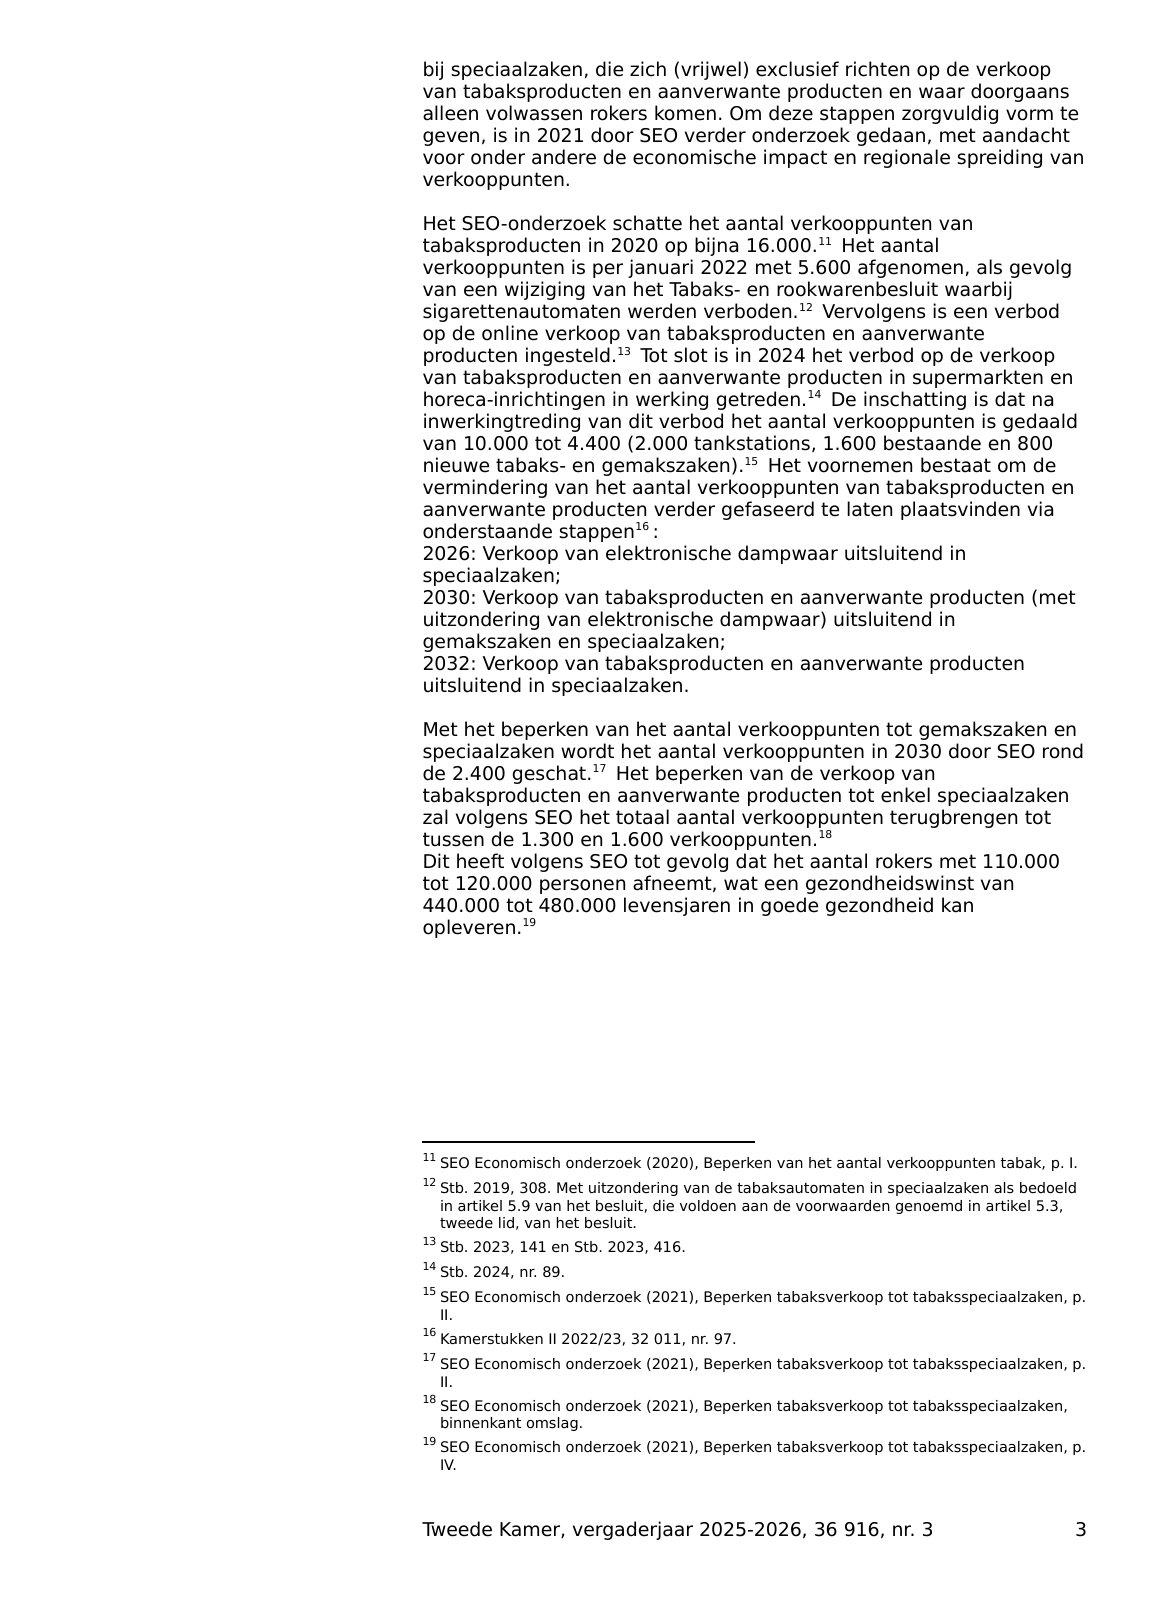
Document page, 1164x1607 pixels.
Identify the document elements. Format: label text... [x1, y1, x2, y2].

text Dit heeft volgens SEO tot gevolg dat het aantal rokers met 110.000 tot 120.000 personen afneemt, wat een gezondheidswinst van 440.000 tot 480.000 levensjaren in goede gezondheid kan opleveren. [422, 851, 1087, 939]
text 2030: Verkoop van tabaksproducten en aanverwante producten (met uitzondering van elektronische dampwaar) uitsluitend in gemakszaken en speciaalzaken; [422, 587, 1087, 653]
text bij speciaalzaken, die zich (vrijwel) exclusief richten op de verkoop van tabaksproducten en aanverwante producten en waar doorgaans alleen volwassen rokers komen. Om deze stappen zorgvuldig vorm te geven, is in 2021 door SEO verder onderzoek gedaan, met aandacht voor onder andere de economische impact en regionale spreiding van verkooppunten. [422, 59, 1087, 191]
text Kamerstukken II 2022/23, 32 011, nr. 97. [422, 1327, 1087, 1349]
text Stb. 2024, nr. 89. [422, 1260, 1087, 1282]
text Met het beperken van het aantal verkooppunten tot gemakszaken en speciaalzaken wordt het aantal verkooppunten in 2030 door SEO rond de 2.400 geschat. Het beperken van de verkoop van tabaksproducten en aanverwante producten tot enkel speciaalzaken zal volgens SEO het totaal aantal verkooppunten terugbrengen tot tussen de 1.300 en 1.600 verkooppunten. [422, 719, 1087, 851]
text Stb. 2023, 141 en Stb. 2023, 416. [422, 1235, 1087, 1257]
text 2032: Verkoop van tabaksproducten en aanverwante producten uitsluitend in speciaalzaken. [422, 653, 1087, 697]
text SEO Economisch onderzoek (2021), Beperken tabaksverkoop tot tabaksspeciaalzaken, p. II. [422, 1285, 1087, 1324]
text SEO Economisch onderzoek (2020), Beperken van het aantal verkooppunten tabak, p. I. [422, 1151, 1087, 1173]
text SEO Economisch onderzoek (2021), Beperken tabaksverkoop tot tabaksspeciaalzaken, binnenkant omslag. [422, 1393, 1087, 1432]
text Stb. 2019, 308. Met uitzondering van de tabaksautomaten in speciaalzaken als bedoeld in artikel 5.9 van het besluit, die voldoen aan de voorwaarden genoemd in artikel 5.3, tweede lid, van het besluit. [422, 1176, 1087, 1232]
text 2026: Verkoop van elektronische dampwaar uitsluitend in speciaalzaken; [422, 543, 1087, 587]
text SEO Economisch onderzoek (2021), Beperken tabaksverkoop tot tabaksspeciaalzaken, p. II. [422, 1352, 1087, 1391]
text Het SEO-onderzoek schatte het aantal verkooppunten van tabaksproducten in 2020 op bijna 16.000. Het aantal verkooppunten is per januari 2022 met 5.600 afgenomen, als gevolg van een wijziging van het Tabaks- en rookwarenbesluit waarbij sigarettenautomaten werden verboden. Vervolgens is een verbod op de online verkoop van tabaksproducten en aanverwante producten ingesteld. Tot slot is in 2024 het verbod op de verkoop van tabaksproducten en aanverwante producten in supermarkten en horeca-inrichtingen in werking getreden. De inschatting is dat na inwerkingtreding van dit verbod het aantal verkooppunten is gedaald van 10.000 tot 4.400 (2.000 tankstations, 1.600 bestaande en 800 nieuwe tabaks- en gemakszaken). Het voornemen bestaat om de vermindering van het aantal verkooppunten van tabaksproducten en aanverwante producten verder gefaseerd te laten plaatsvinden via onderstaande stappen: [422, 213, 1087, 543]
text SEO Economisch onderzoek (2021), Beperken tabaksverkoop tot tabaksspeciaalzaken, p. IV. [422, 1435, 1087, 1474]
